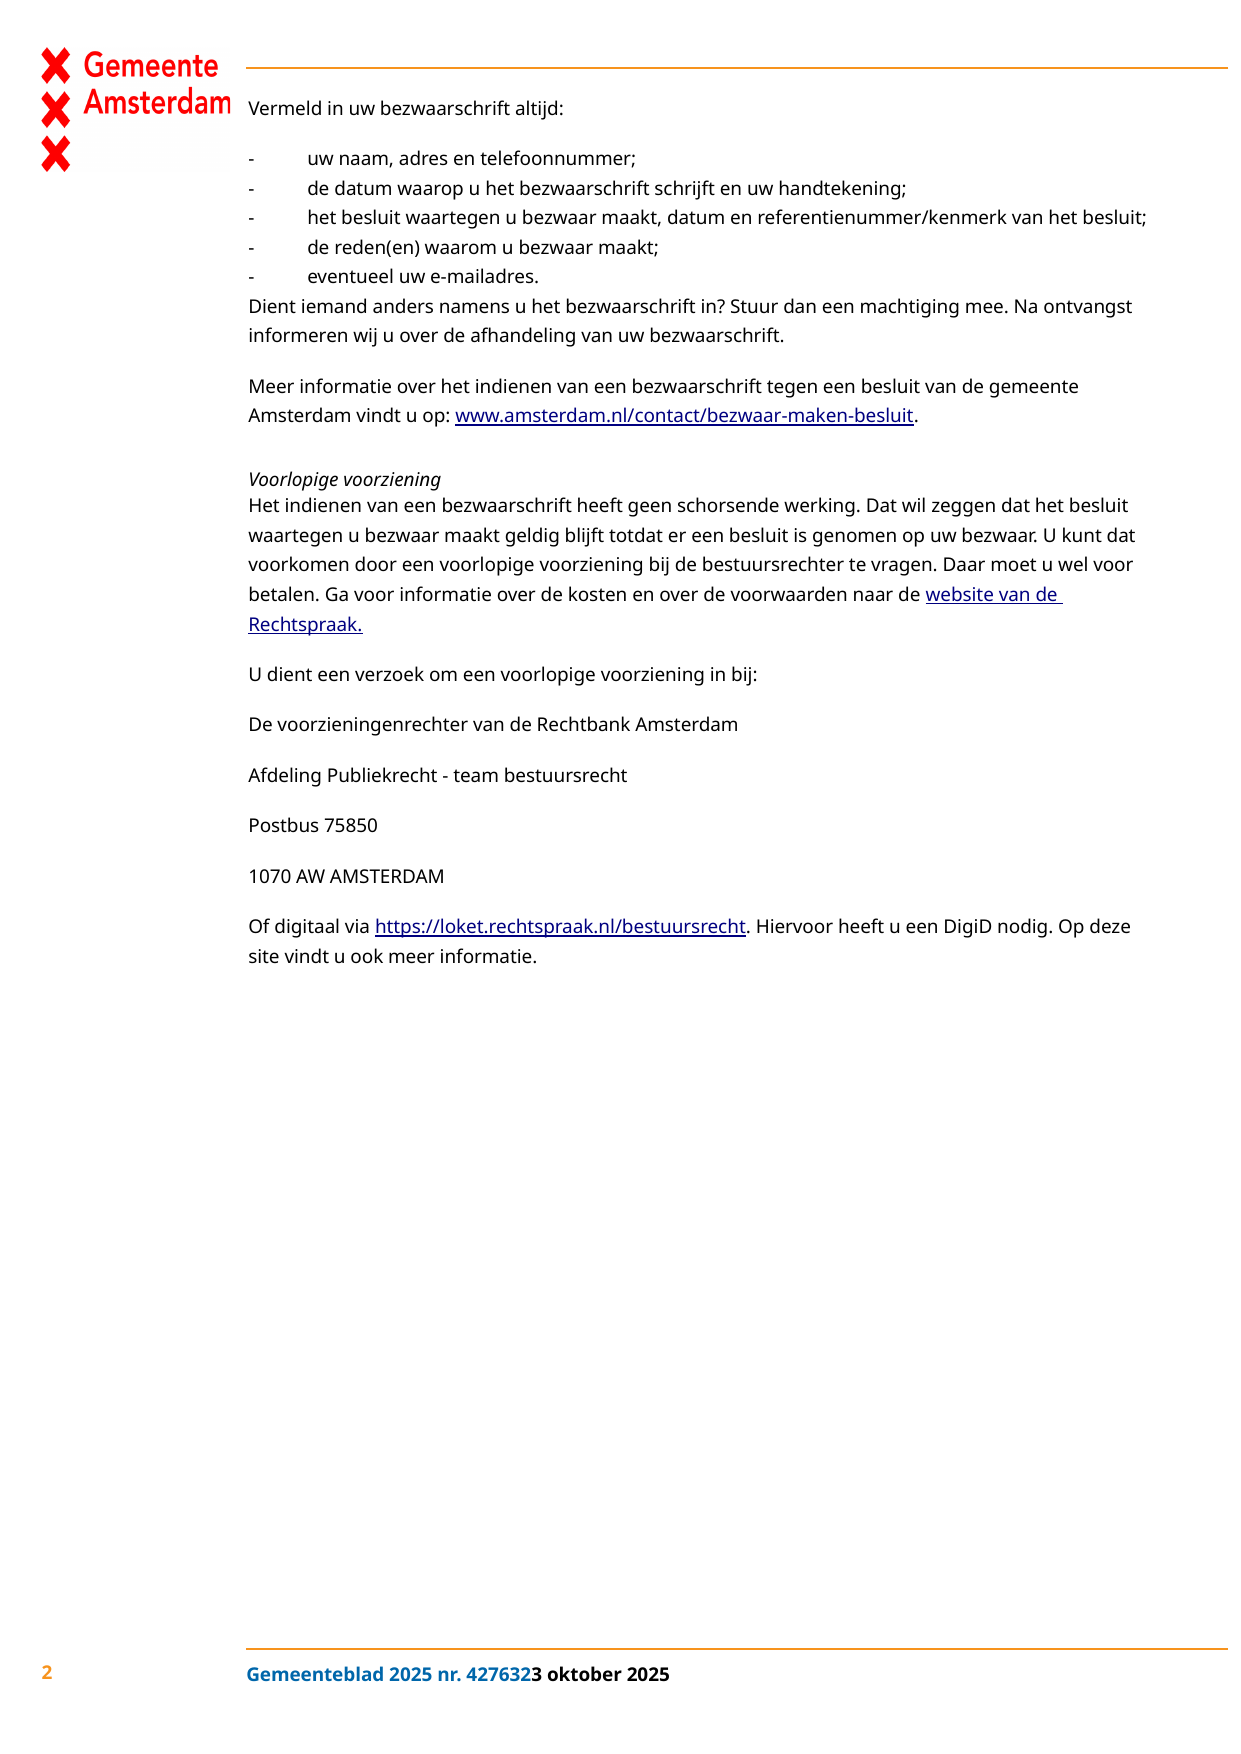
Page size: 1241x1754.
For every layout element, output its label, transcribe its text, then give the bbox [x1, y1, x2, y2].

text Voorlopige voorziening [248, 467, 1152, 492]
list uw naam, adres en telefoonnummer; [248, 145, 1152, 171]
text Het indienen van een bezwaarschrift heeft geen schorsende werking. Dat wil zeggen dat het besluit waartegen u bezwaar maakt geldig blijft totdat er een besluit is genomen op uw bezwaar. U kunt dat voorkomen door een voorlopige voorziening bij de bestuursrechter te vragen. Daar moet u wel voor betalen. Ga voor informatie over de kosten en over de voorwaarden naar de website van de Rechtspraak. [248, 492, 1152, 636]
text Meer informatie over het indienen van een bezwaarschrift tegen een besluit van de gemeente Amsterdam vindt u op: www.amsterdam.nl/contact/bezwaar-maken-besluit. [248, 373, 1152, 428]
text 1070 AW AMSTERDAM [248, 863, 1152, 888]
text Dient iemand anders namens u het bezwaarschrift in? Stuur dan een machtiging mee. Na ontvangst informeren wij u over de afhandeling van uw bezwaarschrift. [248, 293, 1152, 348]
text De voorzieningenrechter van de Rechtbank Amsterdam [248, 712, 1152, 737]
list eventueel uw e-mailadres. [248, 263, 1152, 289]
text Vermeld in uw bezwaarschrift altijd: [248, 95, 1152, 121]
list het besluit waartegen u bezwaar maakt, datum en referentienummer/kenmerk van het besluit; [248, 204, 1152, 230]
list de datum waarop u het bezwaarschrift schrijft en uw handtekening; [248, 175, 1152, 201]
text Of digitaal via https://loket.rechtspraak.nl/bestuursrecht. Hiervoor heeft u een DigiD nodig. Op deze site vindt u ook meer informatie. [248, 913, 1152, 968]
list de reden(en) waarom u bezwaar maakt; [248, 234, 1152, 260]
text U dient een verzoek om een voorlopige voorziening in bij: [248, 661, 1152, 687]
text Afdeling Publiekrecht - team bestuursrecht [248, 762, 1152, 788]
picture [41, 47, 231, 172]
text Postbus 75850 [248, 812, 1152, 838]
